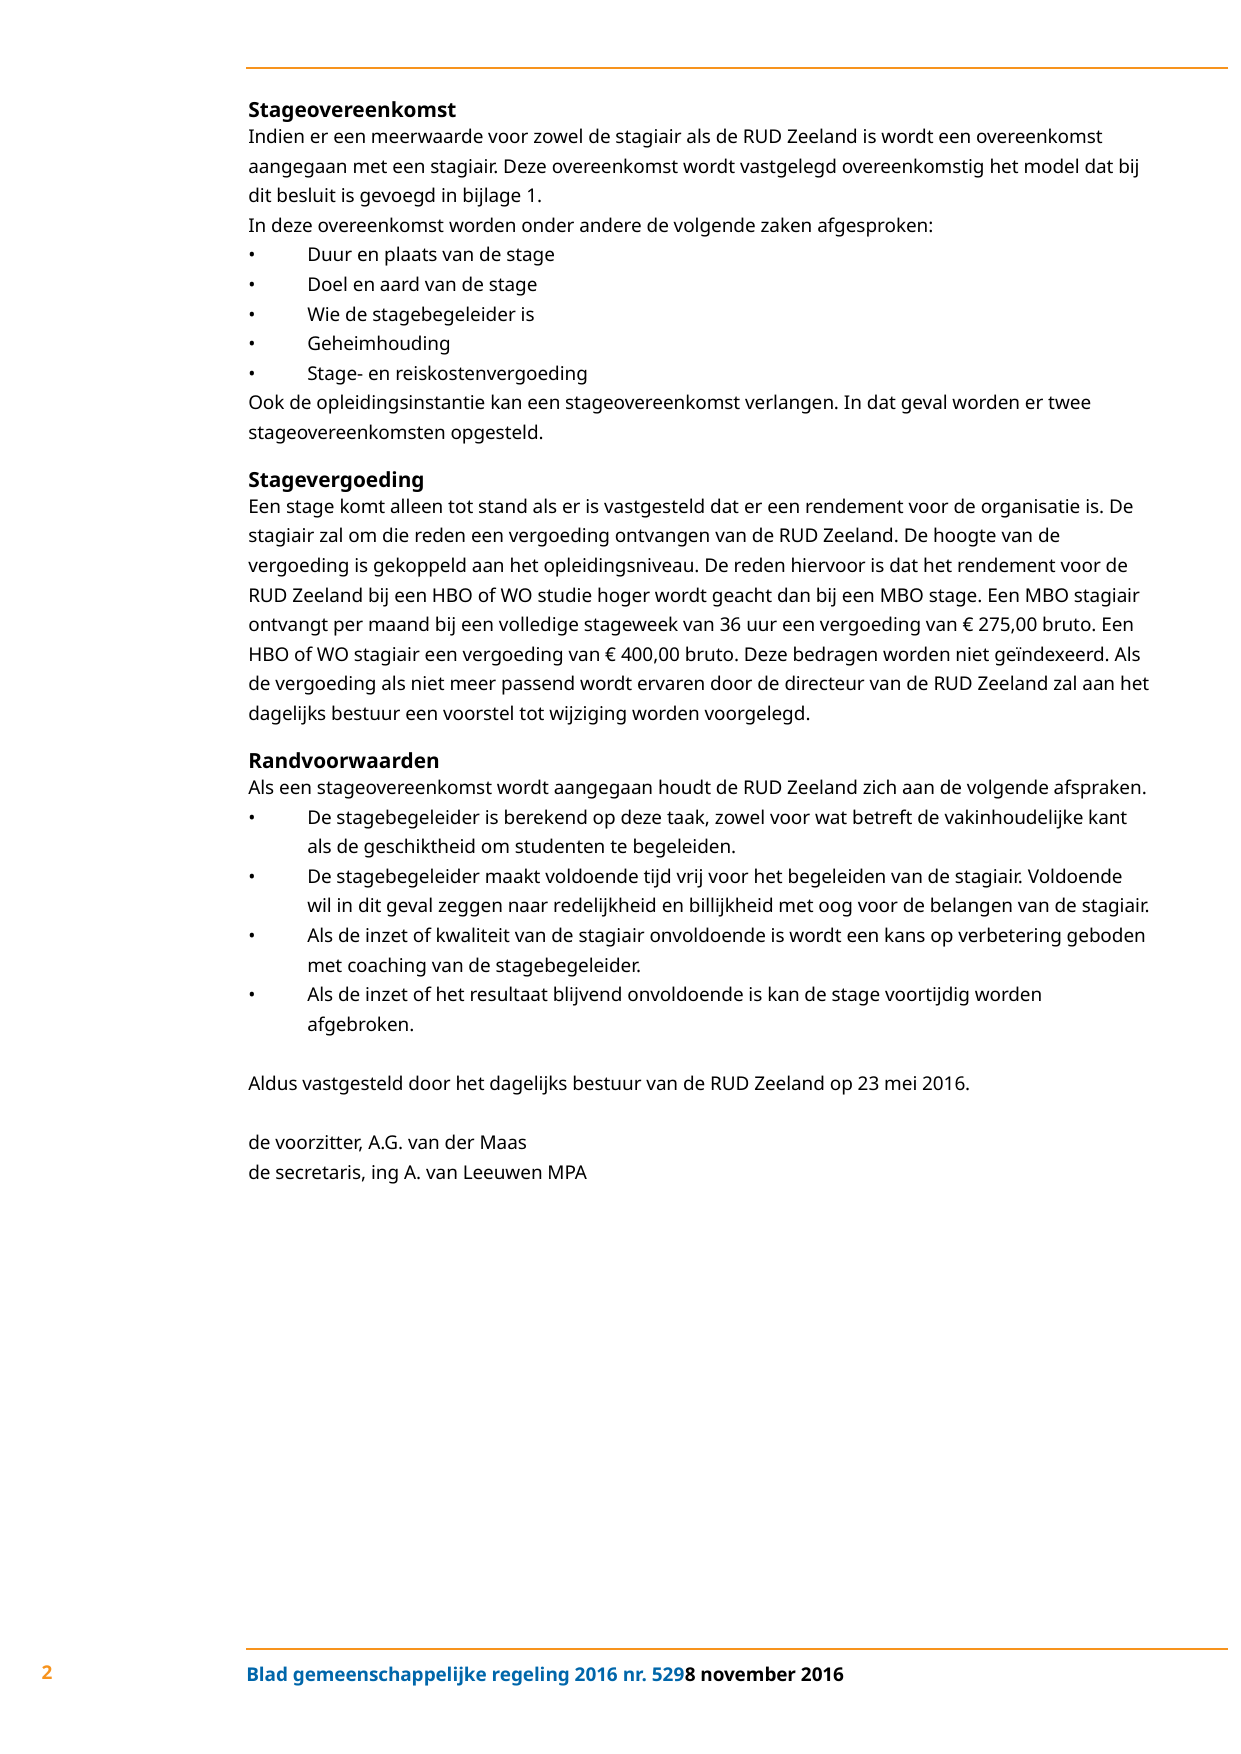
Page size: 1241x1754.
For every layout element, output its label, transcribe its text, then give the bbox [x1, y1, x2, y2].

text de voorzitter, A.G. van der Maas [248, 1129, 1152, 1155]
list Als de inzet of kwaliteit van de stagiair onvoldoende is wordt een kans op verbetering geboden met coaching van de stagebegeleider. [248, 922, 1152, 977]
text Aldus vastgesteld door het dagelijks bestuur van de RUD Zeeland op 23 mei 2016. [248, 1070, 1152, 1096]
text Een stage komt alleen tot stand als er is vastgesteld dat er een rendement voor de organisatie is. De stagiair zal om die reden een vergoeding ontvangen van de RUD Zeeland. De hoogte van de vergoeding is gekoppeld aan het opleidingsniveau. De reden hiervoor is dat het rendement voor de RUD Zeeland bij een HBO of WO studie hoger wordt geacht dan bij een MBO stage. Een MBO stagiair ontvangt per maand bij een volledige stageweek van 36 uur een vergoeding van € 275,00 bruto. Een HBO of WO stagiair een vergoeding van € 400,00 bruto. Deze bedragen worden niet geïndexeerd. Als de vergoeding als niet meer passend wordt ervaren door de directeur van de RUD Zeeland zal aan het dagelijks bestuur een voorstel tot wijziging worden voorgelegd. [248, 493, 1152, 726]
text Als een stageovereenkomst wordt aangegaan houdt de RUD Zeeland zich aan de volgende afspraken. [248, 774, 1152, 800]
text Ook de opleidingsinstantie kan een stageovereenkomst verlangen. In dat geval worden er twee stageovereenkomsten opgesteld. [248, 389, 1152, 445]
list Als de inzet of het resultaat blijvend onvoldoende is kan de stage voortijdig worden afgebroken. [248, 981, 1152, 1037]
list Doel en aard van de stage [248, 271, 1152, 297]
list Wie de stagebegeleider is [248, 301, 1152, 326]
text Stagevergoeding [248, 465, 1152, 493]
text Randvoorwaarden [248, 746, 1152, 774]
text Indien er een meerwaarde voor zowel de stagiair als de RUD Zeeland is wordt een overeenkomst aangegaan met een stagiair. Deze overeenkomst wordt vastgelegd overeenkomstig het model dat bij dit besluit is gevoegd in bijlage 1. [248, 123, 1152, 208]
text Stageovereenkomst [248, 95, 1152, 123]
text In deze overeenkomst worden onder andere de volgende zaken afgesproken: [248, 212, 1152, 238]
list Geheimhouding [248, 330, 1152, 356]
list De stagebegeleider is berekend op deze taak, zowel voor wat betreft de vakinhoudelijke kant als de geschiktheid om studenten te begeleiden. [248, 804, 1152, 859]
picture [41, 47, 231, 172]
list De stagebegeleider maakt voldoende tijd vrij voor het begeleiden van de stagiair. Voldoende wil in dit geval zeggen naar redelijkheid en billijkheid met oog voor de belangen van de stagiair. [248, 863, 1152, 918]
list Duur en plaats van de stage [248, 242, 1152, 267]
list Stage- en reiskostenvergoeding [248, 360, 1152, 386]
text de secretaris, ing A. van Leeuwen MPA [248, 1159, 1152, 1184]
